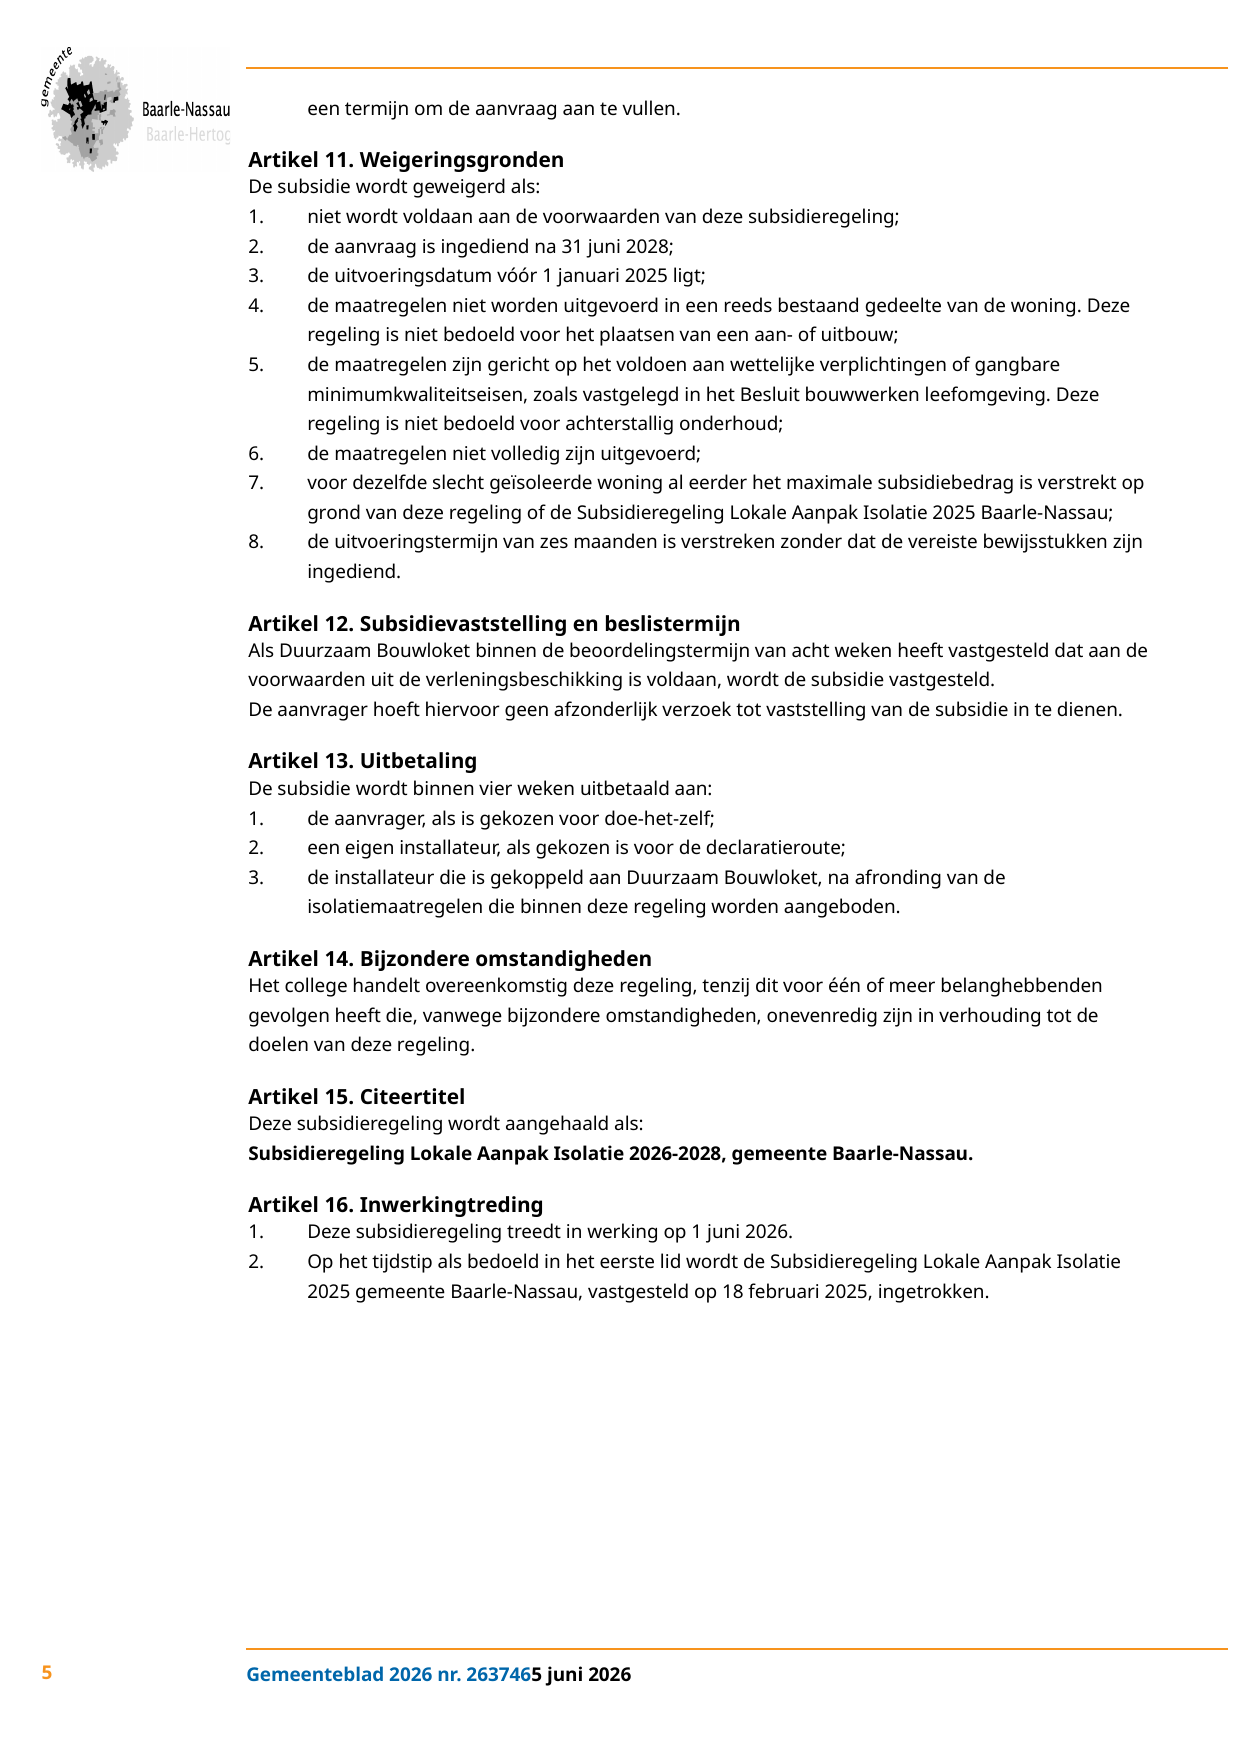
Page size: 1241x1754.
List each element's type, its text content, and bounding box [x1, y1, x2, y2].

text Artikel 16. Inwerkingtreding [248, 1190, 1152, 1219]
text Artikel 15. Citeertitel [248, 1082, 1152, 1110]
text Subsidieregeling Lokale Aanpak Isolatie 2026-2028, gemeente Baarle-Nassau. [248, 1140, 1152, 1166]
list de installateur die is gekoppeld aan Duurzaam Bouwloket, na afronding van de isolatiemaatregelen die binnen deze regeling worden aangeboden. [248, 864, 1152, 919]
text De subsidie wordt geweigerd als: [248, 174, 1152, 199]
text De aanvrager hoeft hiervoor geen afzonderlijk verzoek tot vaststelling van de subsidie in te dienen. [248, 696, 1152, 722]
list de uitvoeringstermijn van zes maanden is verstreken zonder dat de vereiste bewijsstukken zijn ingediend. [248, 529, 1152, 584]
list de maatregelen zijn gericht op het voldoen aan wettelijke verplichtingen of gangbare minimumkwaliteitseisen, zoals vastgelegd in het Besluit bouwwerken leefomgeving. Deze regeling is niet bedoeld voor achterstallig onderhoud; [248, 351, 1152, 436]
text Artikel 13. Uitbetaling [248, 747, 1152, 775]
text Het college handelt overeenkomstig deze regeling, tenzij dit voor één of meer belanghebbenden gevolgen heeft die, vanwege bijzondere omstandigheden, onevenredig zijn in verhouding tot de doelen van deze regeling. [248, 972, 1152, 1057]
list een termijn om de aanvraag aan te vullen. [248, 95, 1152, 121]
list niet wordt voldaan aan de voorwaarden van deze subsidieregeling; [248, 203, 1152, 229]
list Deze subsidieregeling treedt in werking op 1 juni 2026. [248, 1219, 1152, 1244]
text Deze subsidieregeling wordt aangehaald als: [248, 1110, 1152, 1136]
text Artikel 14. Bijzondere omstandigheden [248, 944, 1152, 972]
list de aanvraag is ingediend na 31 juni 2028; [248, 233, 1152, 258]
picture [41, 47, 231, 172]
text Artikel 11. Weigeringsgronden [248, 145, 1152, 174]
list voor dezelfde slecht geïsoleerde woning al eerder het maximale subsidiebedrag is verstrekt op grond van deze regeling of de Subsidieregeling Lokale Aanpak Isolatie 2025 Baarle-Nassau; [248, 469, 1152, 525]
list de maatregelen niet volledig zijn uitgevoerd; [248, 440, 1152, 466]
text Artikel 12. Subsidievaststelling en beslistermijn [248, 609, 1152, 637]
list een eigen installateur, als gekozen is voor de declaratieroute; [248, 834, 1152, 860]
list de uitvoeringsdatum vóór 1 januari 2025 ligt; [248, 262, 1152, 288]
list de aanvrager, als is gekozen voor doe-het-zelf; [248, 805, 1152, 830]
text Als Duurzaam Bouwloket binnen de beoordelingstermijn van acht weken heeft vastgesteld dat aan de voorwaarden uit de verleningsbeschikking is voldaan, wordt de subsidie vastgesteld. [248, 637, 1152, 692]
list de maatregelen niet worden uitgevoerd in een reeds bestaand gedeelte van de woning. Deze regeling is niet bedoeld voor het plaatsen van een aan- of uitbouw; [248, 292, 1152, 347]
text De subsidie wordt binnen vier weken uitbetaald aan: [248, 775, 1152, 801]
list Op het tijdstip als bedoeld in het eerste lid wordt de Subsidieregeling Lokale Aanpak Isolatie 2025 gemeente Baarle-Nassau, vastgesteld op 18 februari 2025, ingetrokken. [248, 1248, 1152, 1304]
